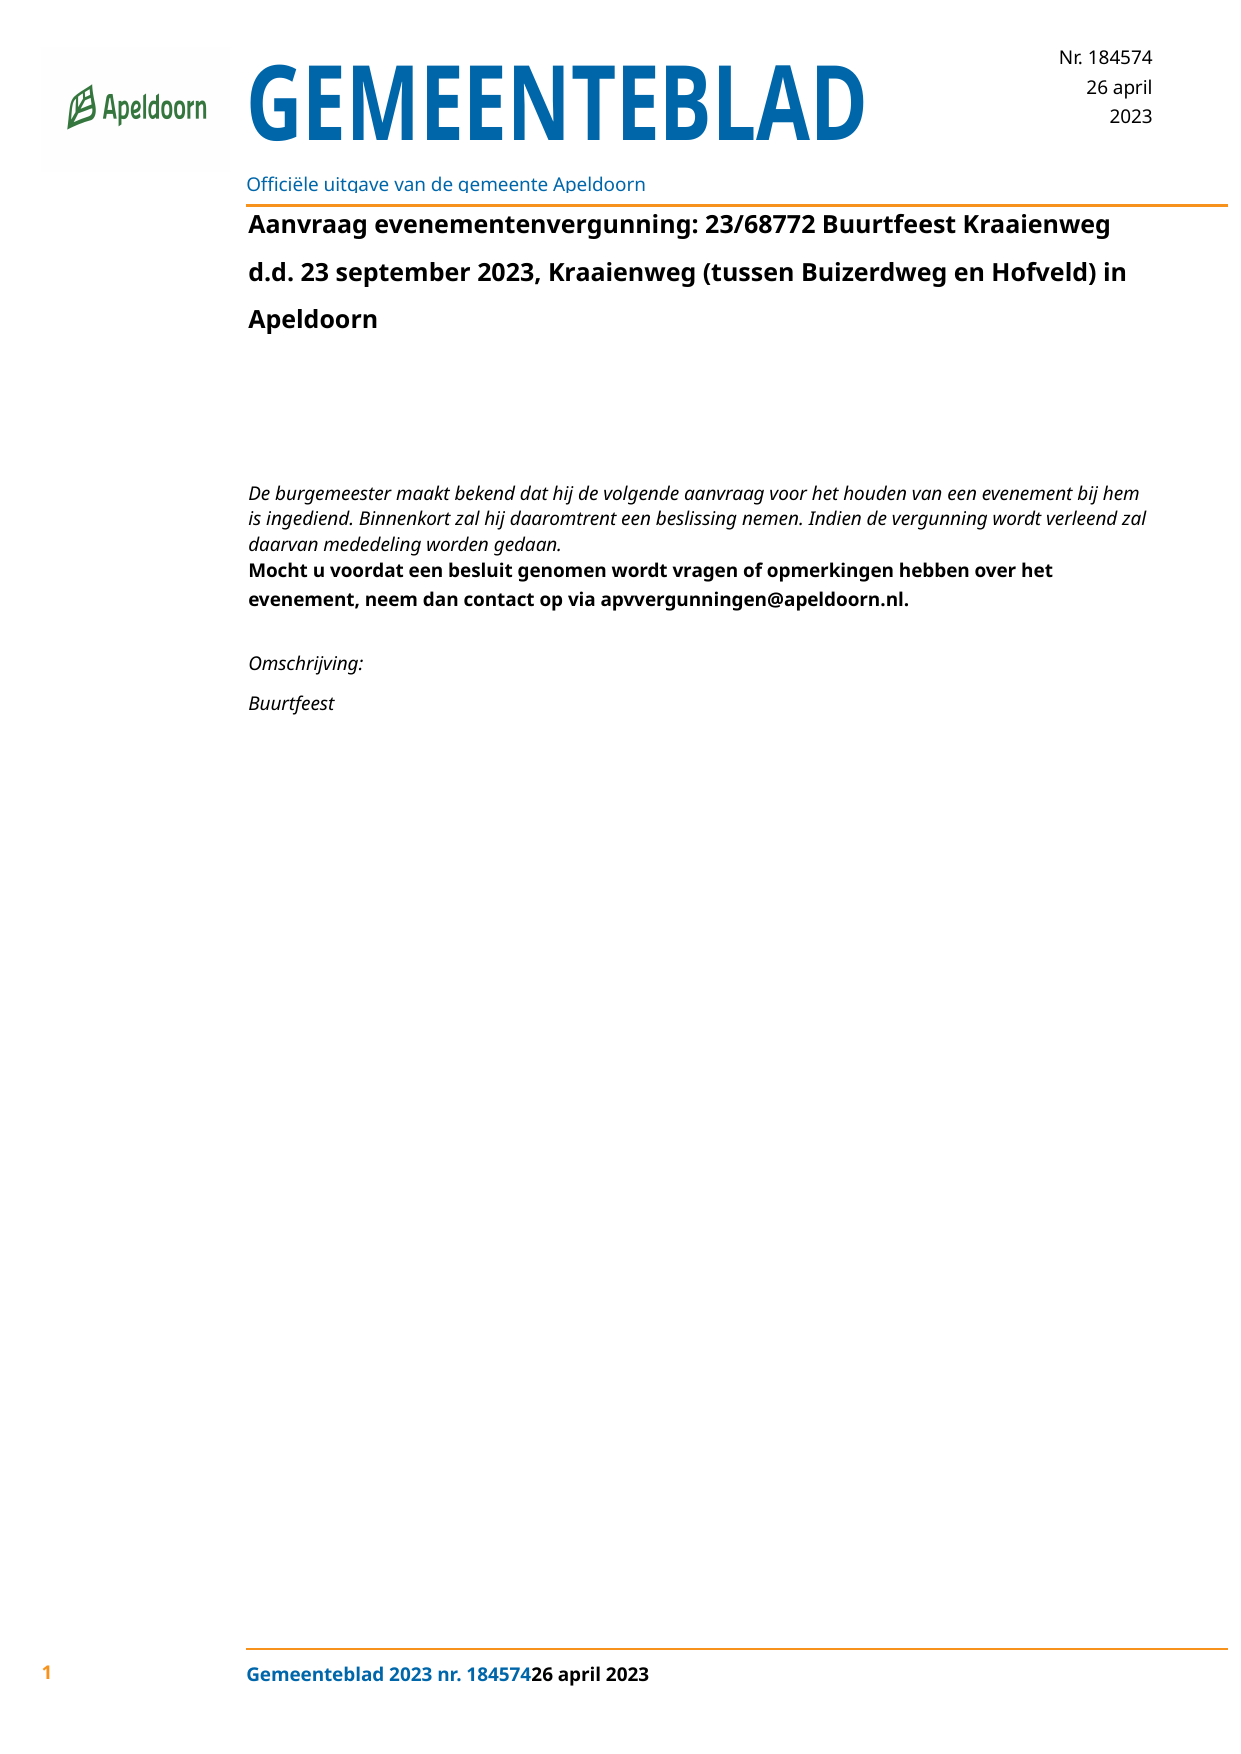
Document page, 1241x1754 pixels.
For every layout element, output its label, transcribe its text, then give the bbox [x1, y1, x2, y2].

text De burgemeester maakt bekend dat hij de volgende aanvraag voor het houden van een evenement bij hem is ingediend. Binnenkort zal hij daaromtrent een beslissing nemen. Indien de vergunning wordt verleend zal daarvan mededeling worden gedaan. [248, 480, 1152, 557]
text Buurtfeest [248, 690, 1152, 716]
text Aanvraag evenementenvergunning: 23/68772 Buurtfeest Kraaienweg d.d. 23 september 2023, Kraaienweg (tussen Buizerdweg en Hofveld) in Apeldoorn [248, 207, 1152, 336]
text Mocht u voordat een besluit genomen wordt vragen of opmerkingen hebben over het evenement, neem dan contact op via apvvergunningen@apeldoorn.nl. [248, 557, 1152, 612]
text Omschrijving: [248, 651, 1152, 676]
picture [41, 47, 231, 172]
